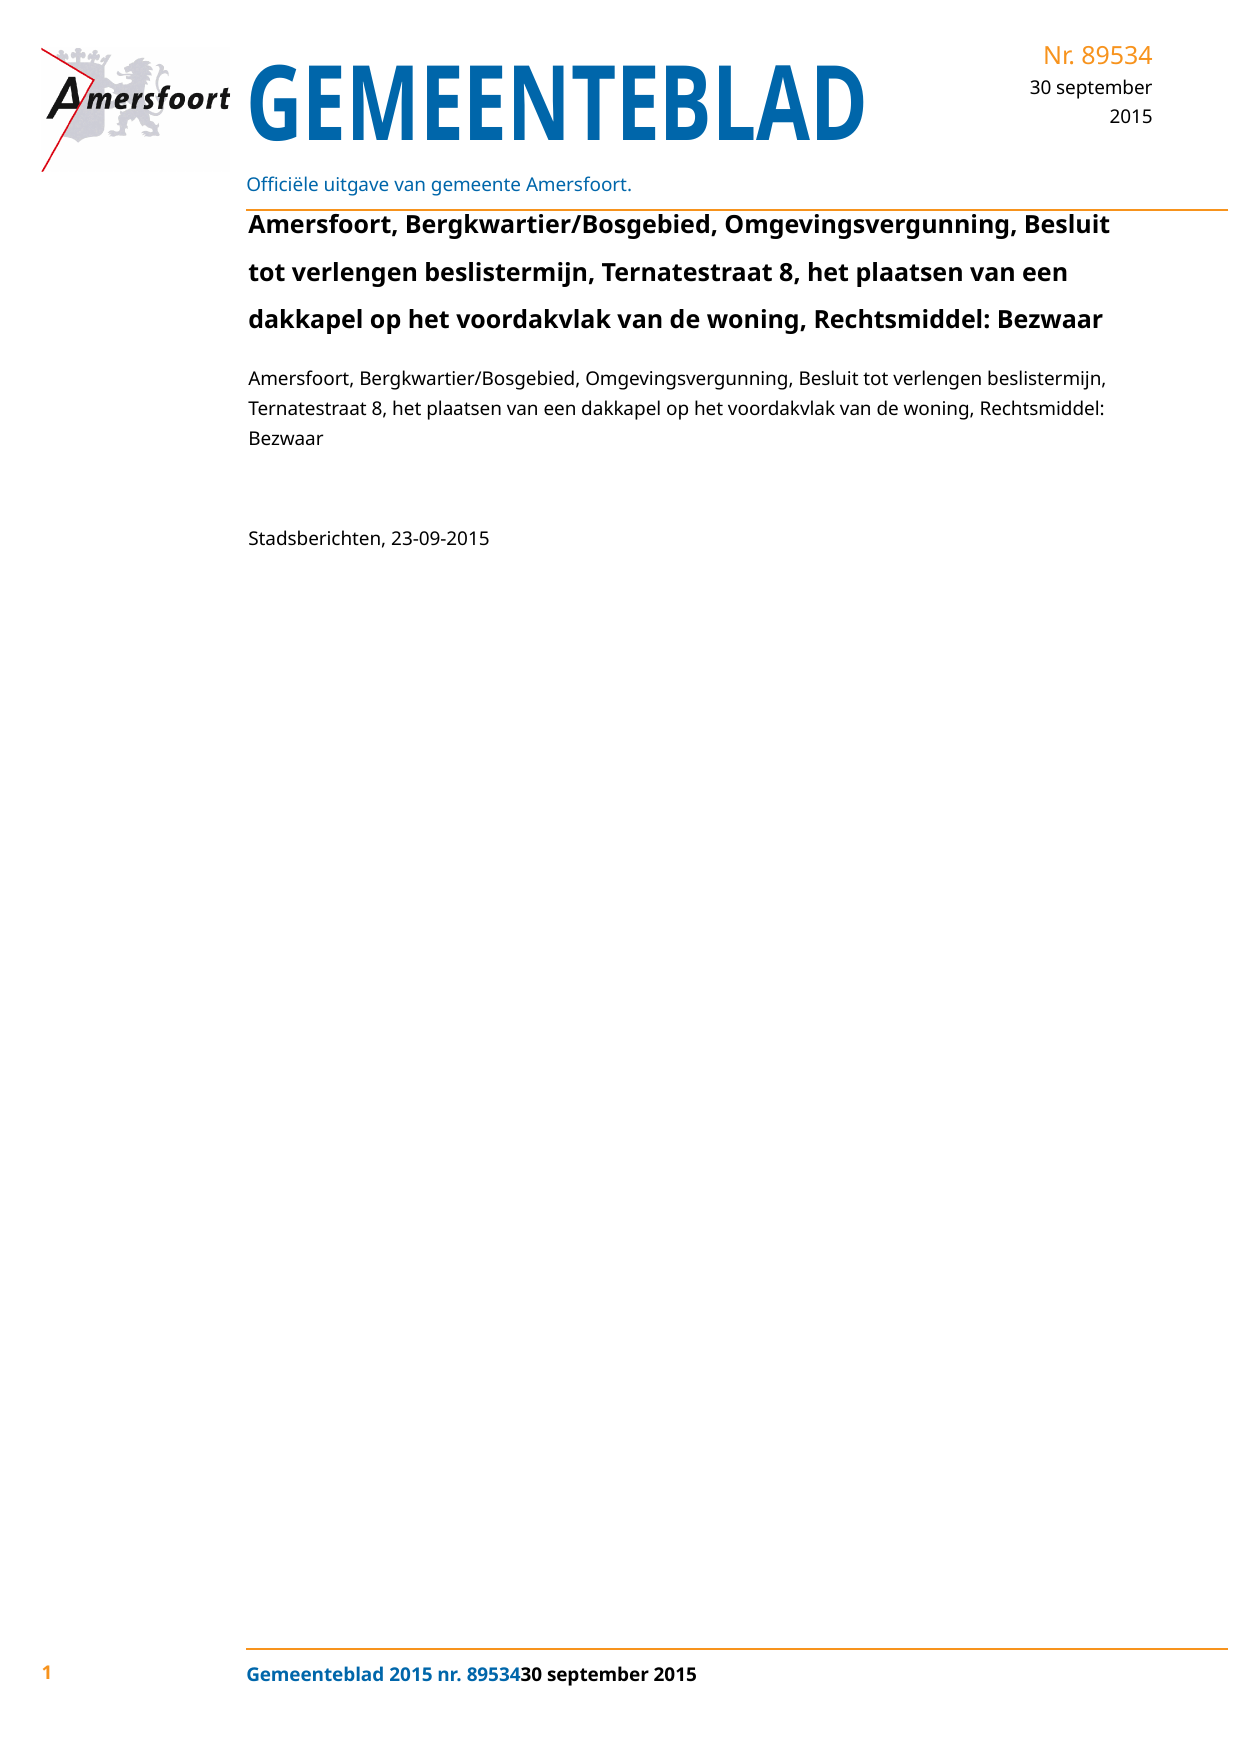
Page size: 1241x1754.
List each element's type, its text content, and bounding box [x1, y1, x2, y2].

picture [41, 47, 231, 172]
text Amersfoort, Bergkwartier/Bosgebied, Omgevingsvergunning, Besluit tot verlengen beslistermijn, Ternatestraat 8, het plaatsen van een dakkapel op het voordakvlak van de woning, Rechtsmiddel: Bezwaar [248, 366, 1152, 450]
text Amersfoort, Bergkwartier/Bosgebied, Omgevingsvergunning, Besluit tot verlengen beslistermijn, Ternatestraat 8, het plaatsen van een dakkapel op het voordakvlak van de woning, Rechtsmiddel: Bezwaar [248, 211, 1152, 336]
text Stadsberichten, 23-09-2015 [248, 526, 1152, 551]
